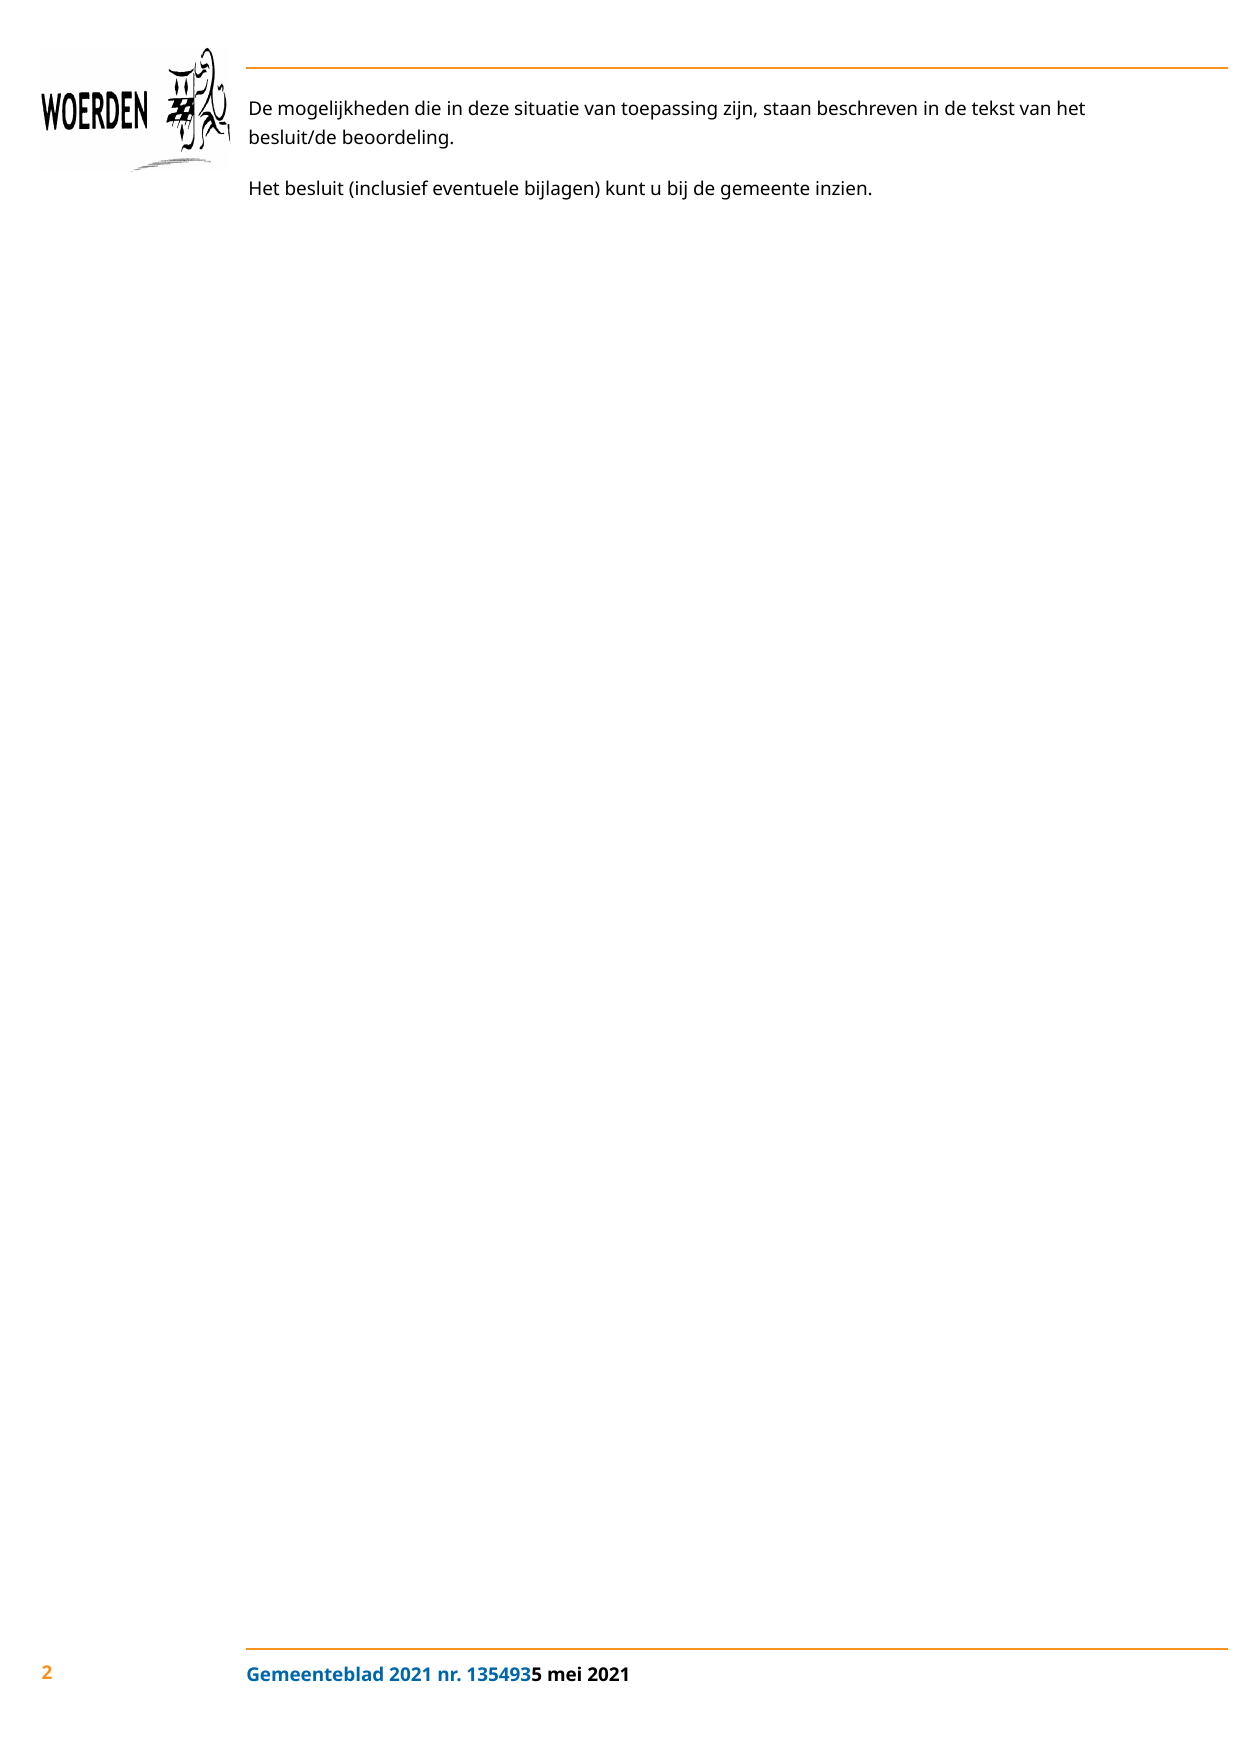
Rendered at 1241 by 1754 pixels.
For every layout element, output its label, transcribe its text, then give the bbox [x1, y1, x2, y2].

picture [41, 47, 231, 172]
text De mogelijkheden die in deze situatie van toepassing zijn, staan beschreven in de tekst van het besluit/de beoordeling. [248, 95, 1152, 150]
text Het besluit (inclusief eventuele bijlagen) kunt u bij de gemeente inzien. [248, 175, 1152, 201]
